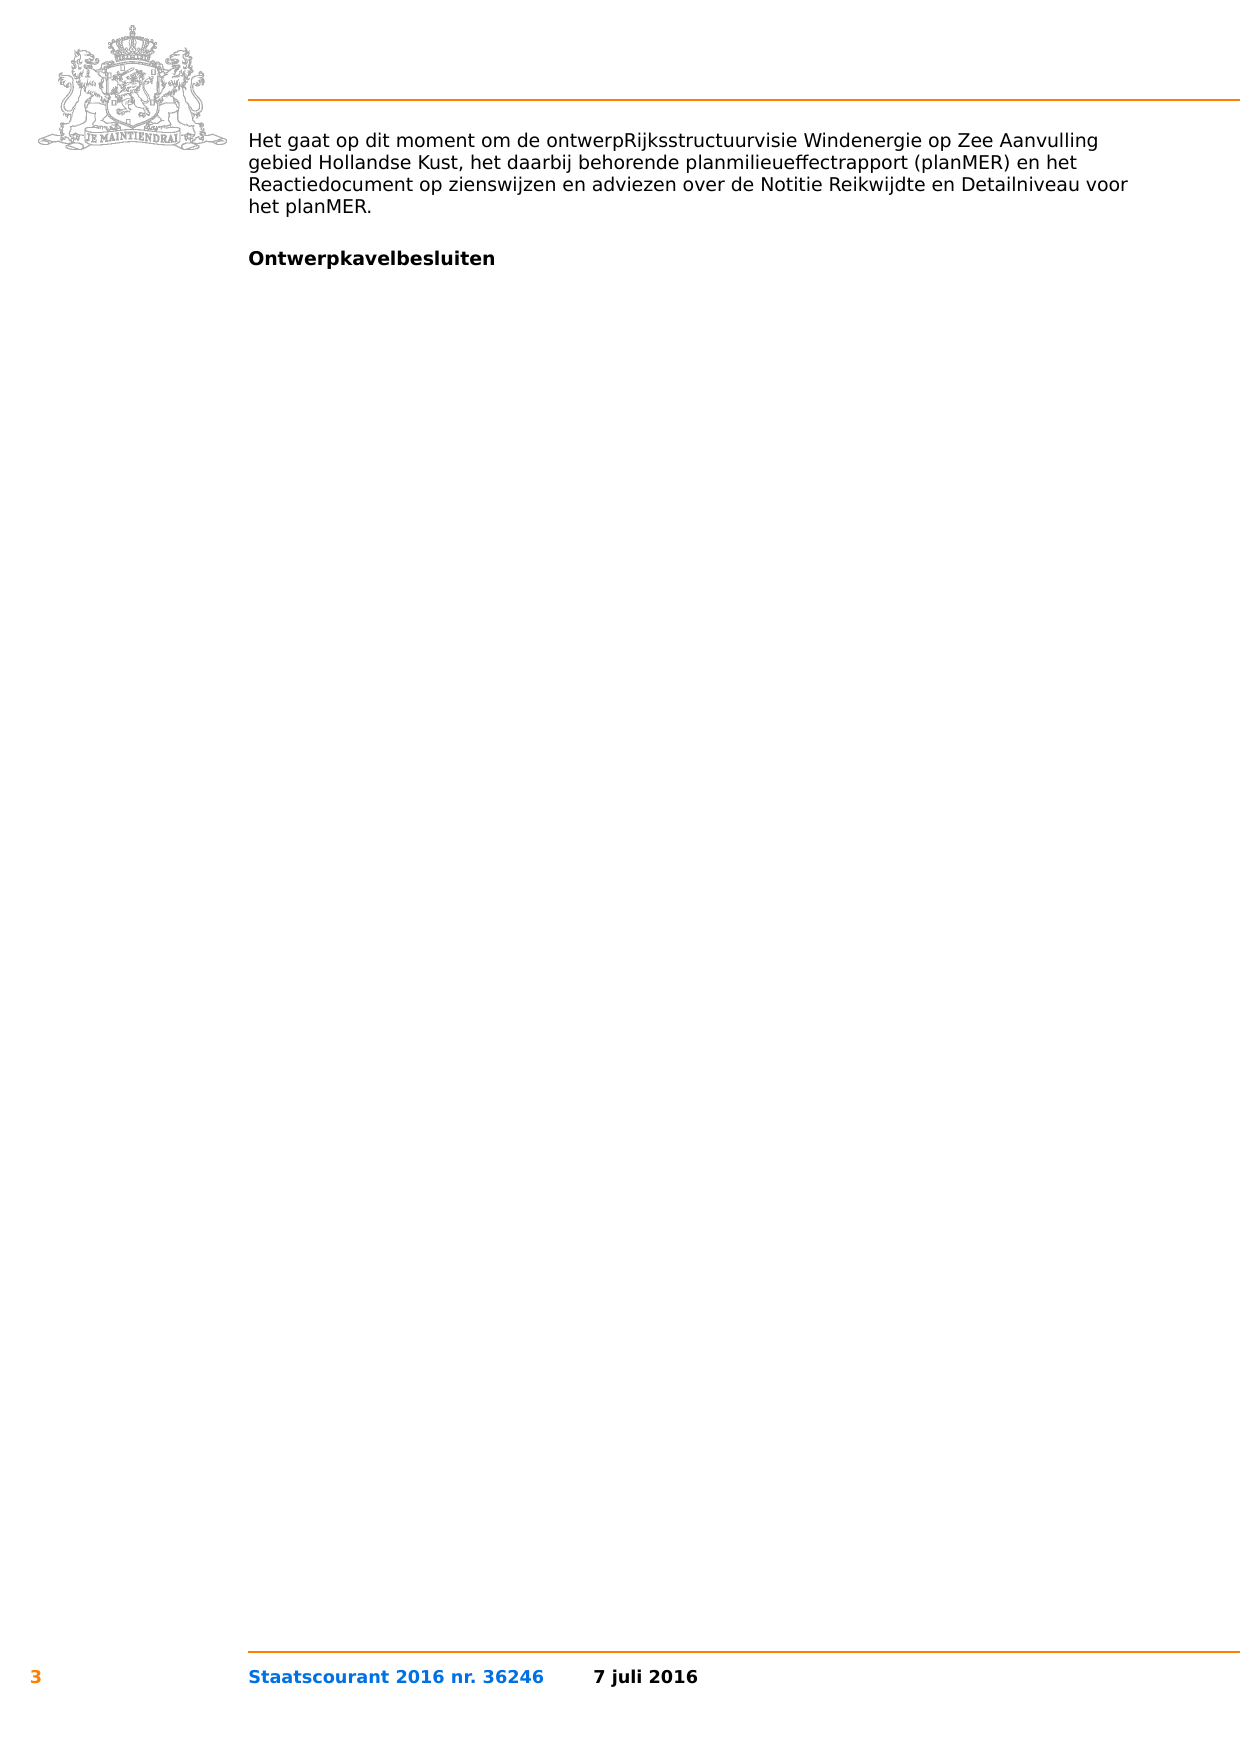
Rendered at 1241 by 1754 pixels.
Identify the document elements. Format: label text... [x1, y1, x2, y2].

text Het gaat op dit moment om de ontwerpRijksstructuurvisie Windenergie op Zee Aanvulling gebied Hollandse Kust, het daarbij behorende planmilieueffect­rapport (planMER) en het Reactiedocument op zienswijzen en adviezen over de Notitie Reikwijdte en Detailniveau voor het planMER. [248, 130, 1163, 218]
subtitle Ontwerpkavelbesluiten [248, 248, 1163, 270]
picture [38, 25, 227, 150]
